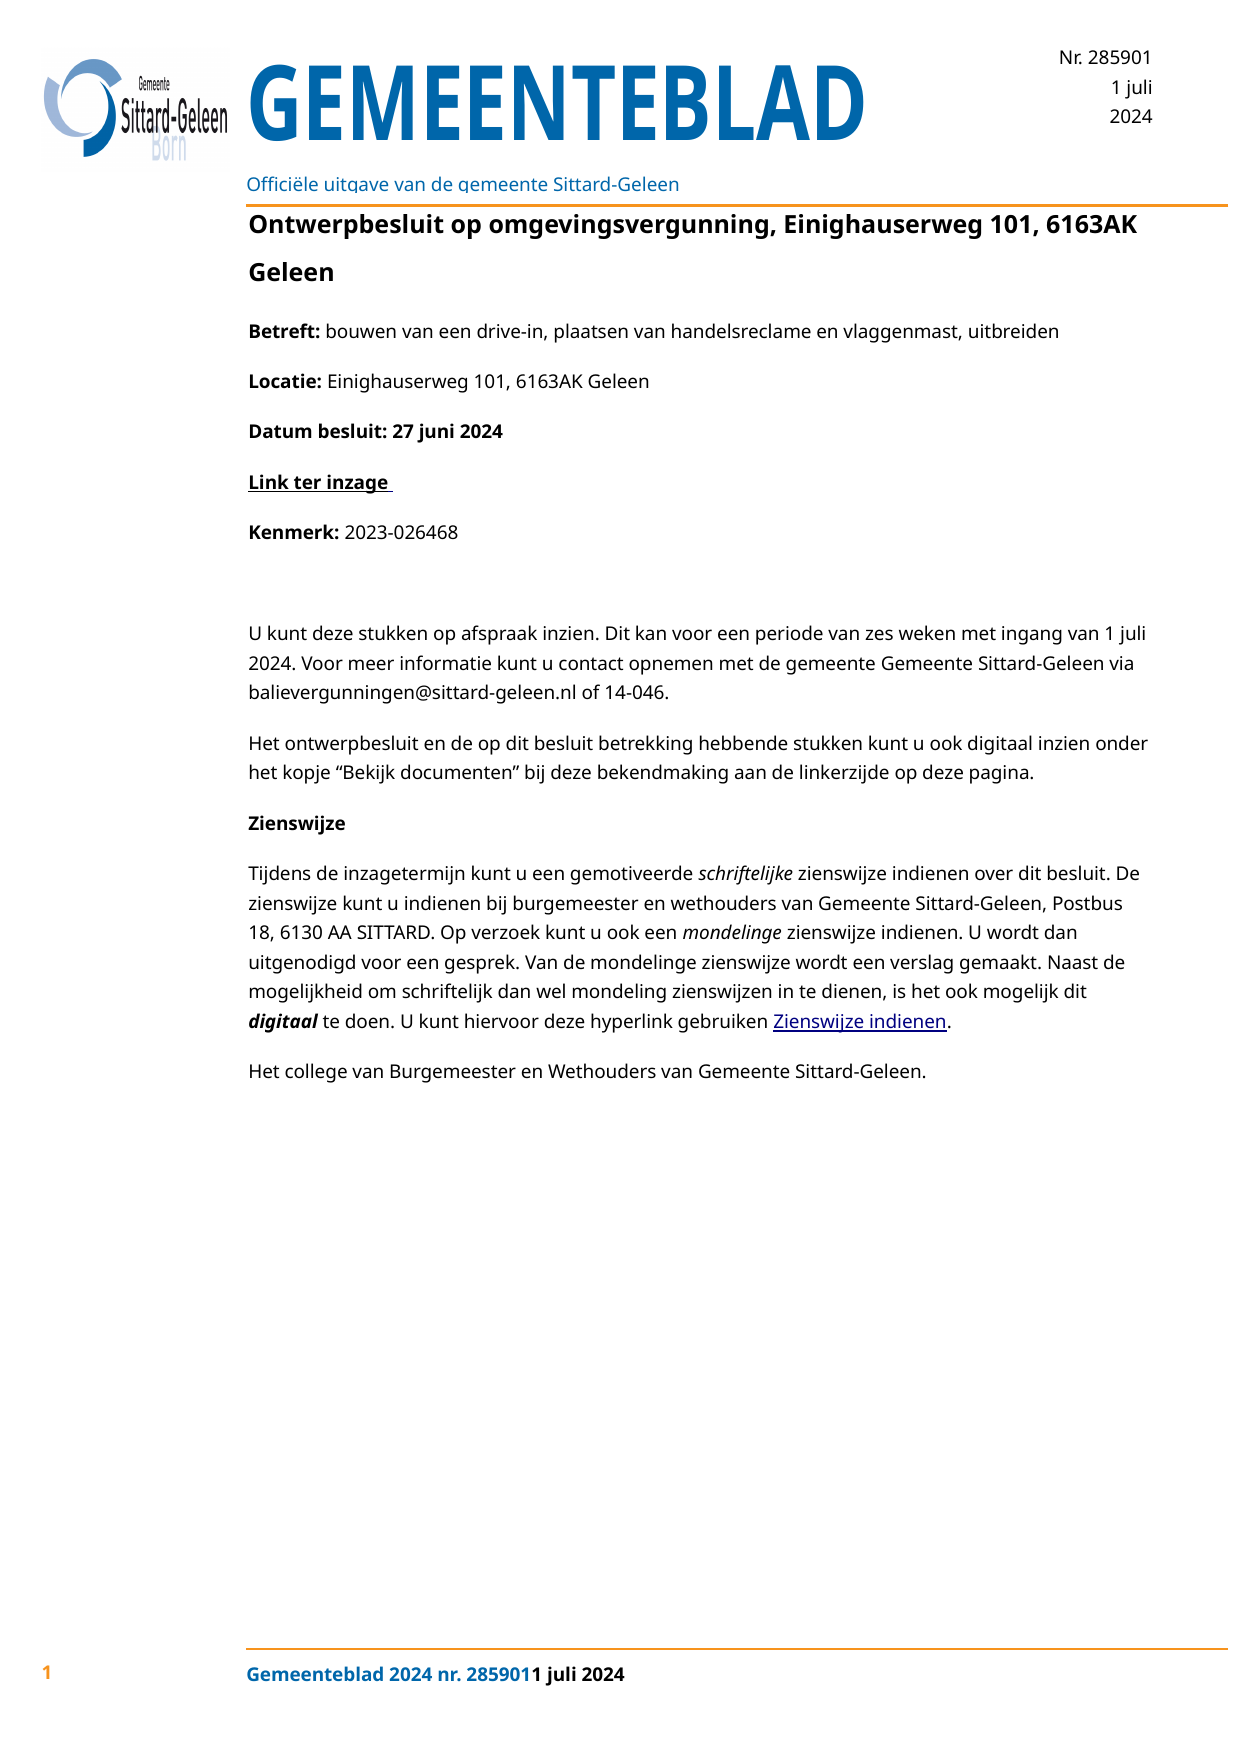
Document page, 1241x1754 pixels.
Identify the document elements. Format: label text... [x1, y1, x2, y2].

text Betreft: bouwen van een drive-in, plaatsen van handelsreclame en vlaggenmast, uitbreiden [248, 318, 1152, 344]
text Link ter inzage [248, 469, 1152, 495]
text U kunt deze stukken op afspraak inzien. Dit kan voor een periode van zes weken met ingang van 1 juli 2024. Voor meer informatie kunt u contact opnemen met de gemeente Gemeente Sittard-Geleen via balievergunningen@sittard-geleen.nl of 14-046. [248, 620, 1152, 705]
text Zienswijze [248, 810, 1152, 836]
text Tijdens de inzagetermijn kunt u een gemotiveerde schriftelijke zienswijze indienen over dit besluit. De zienswijze kunt u indienen bij burgemeester en wethouders van Gemeente Sittard-Geleen, Postbus 18, 6130 AA SITTARD. Op verzoek kunt u ook een mondelinge zienswijze indienen. U wordt dan uitgenodigd voor een gesprek. Van de mondelinge zienswijze wordt een verslag gemaakt. Naast de mogelijkheid om schriftelijk dan wel mondeling zienswijzen in te dienen, is het ook mogelijk dit digitaal te doen. U kunt hiervoor deze hyperlink gebruiken Zienswijze indienen. [248, 860, 1152, 1034]
text Kenmerk: 2023-026468 [248, 519, 1152, 545]
picture [41, 47, 231, 172]
text Datum besluit: 27 juni 2024 [248, 419, 1152, 444]
text Ontwerpbesluit op omgevingsvergunning, Einighauserweg 101, 6163AK Geleen [248, 207, 1152, 288]
text Het college van Burgemeester en Wethouders van Gemeente Sittard-Geleen. [248, 1059, 1152, 1084]
text Het ontwerpbesluit en de op dit besluit betrekking hebbende stukken kunt u ook digitaal inzien onder het kopje “Bekijk documenten” bij deze bekendmaking aan de linkerzijde op deze pagina. [248, 730, 1152, 785]
text Locatie: Einighauserweg 101, 6163AK Geleen [248, 368, 1152, 394]
